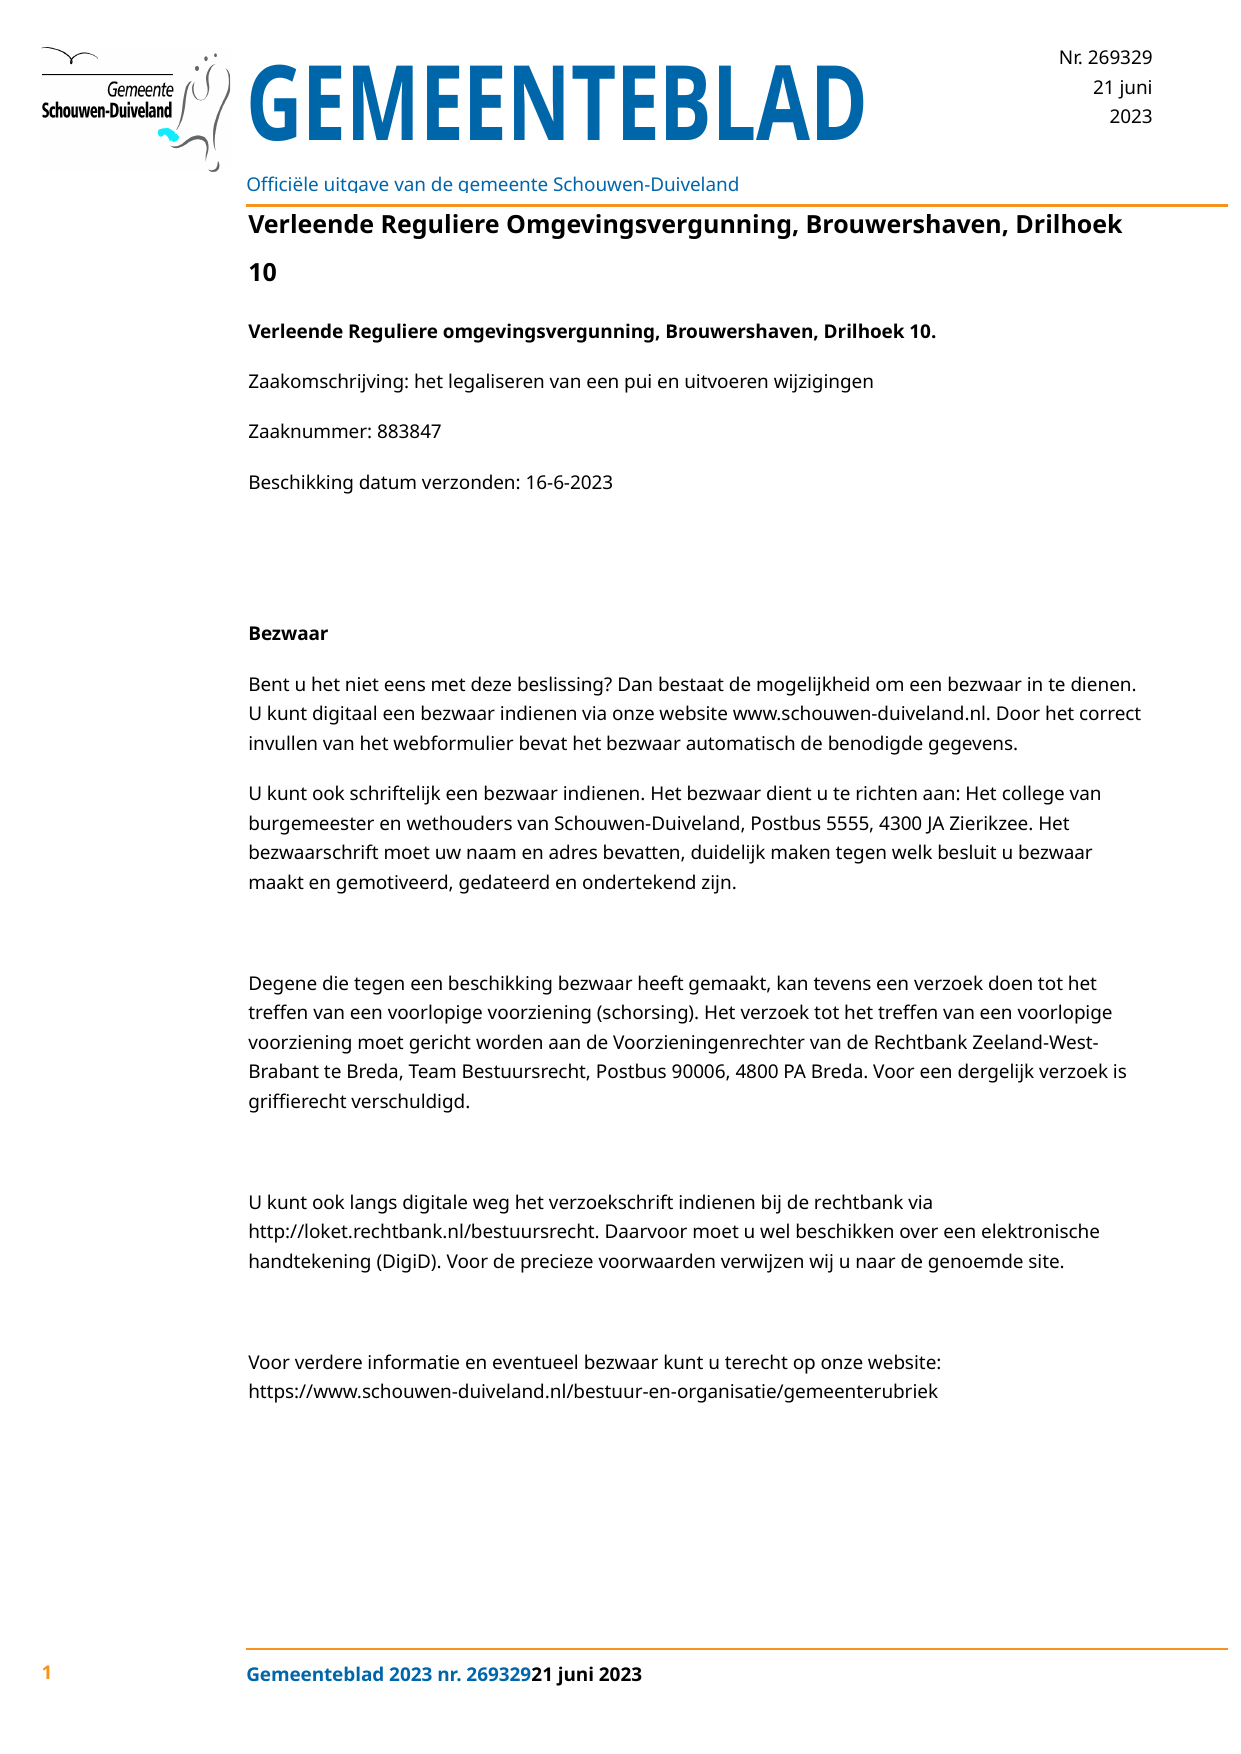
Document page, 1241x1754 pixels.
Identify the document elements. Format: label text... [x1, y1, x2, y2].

text U kunt ook schriftelijk een bezwaar indienen. Het bezwaar dient u te richten aan: Het college van burgemeester en wethouders van Schouwen-Duiveland, Postbus 5555, 4300 JA Zierikzee. Het bezwaarschrift moet uw naam en adres bevatten, duidelijk maken tegen welk besluit u bezwaar maakt en gemotiveerd, gedateerd en ondertekend zijn. [248, 780, 1152, 895]
text Bent u het niet eens met deze beslissing? Dan bestaat de mogelijkheid om een bezwaar in te dienen. U kunt digitaal een bezwaar indienen via onze website www.schouwen-duiveland.nl. Door het correct invullen van het webformulier bevat het bezwaar automatisch de benodigde gegevens. [248, 671, 1152, 756]
text U kunt ook langs digitale weg het verzoekschrift indienen bij de rechtbank via http://loket.rechtbank.nl/bestuursrecht. Daarvoor moet u wel beschikken over een elektronische handtekening (DigiD). Voor de precieze voorwaarden verwijzen wij u naar de genoemde site. [248, 1189, 1152, 1274]
text Voor verdere informatie en eventueel bezwaar kunt u terecht op onze website: https://www.schouwen-duiveland.nl/bestuur-en-organisatie/gemeenterubriek [248, 1349, 1152, 1404]
text Verleende Reguliere Omgevingsvergunning, Brouwershaven, Drilhoek 10 [248, 207, 1152, 288]
text Beschikking datum verzonden: 16-6-2023 [248, 469, 1152, 495]
text Zaakomschrijving: het legaliseren van een pui en uitvoeren wijzigingen [248, 368, 1152, 394]
text Zaaknummer: 883847 [248, 419, 1152, 444]
picture [41, 47, 231, 172]
text Bezwaar [248, 620, 1152, 646]
text Verleende Reguliere omgevingsvergunning, Brouwershaven, Drilhoek 10. [248, 318, 1152, 344]
text Degene die tegen een beschikking bezwaar heeft gemaakt, kan tevens een verzoek doen tot het treffen van een voorlopige voorziening (schorsing). Het verzoek tot het treffen van een voorlopige voorziening moet gericht worden aan de Voorzieningenrechter van de Rechtbank Zeeland-West-Brabant te Breda, Team Bestuursrecht, Postbus 90006, 4800 PA Breda. Voor een dergelijk verzoek is griffierecht verschuldigd. [248, 970, 1152, 1114]
